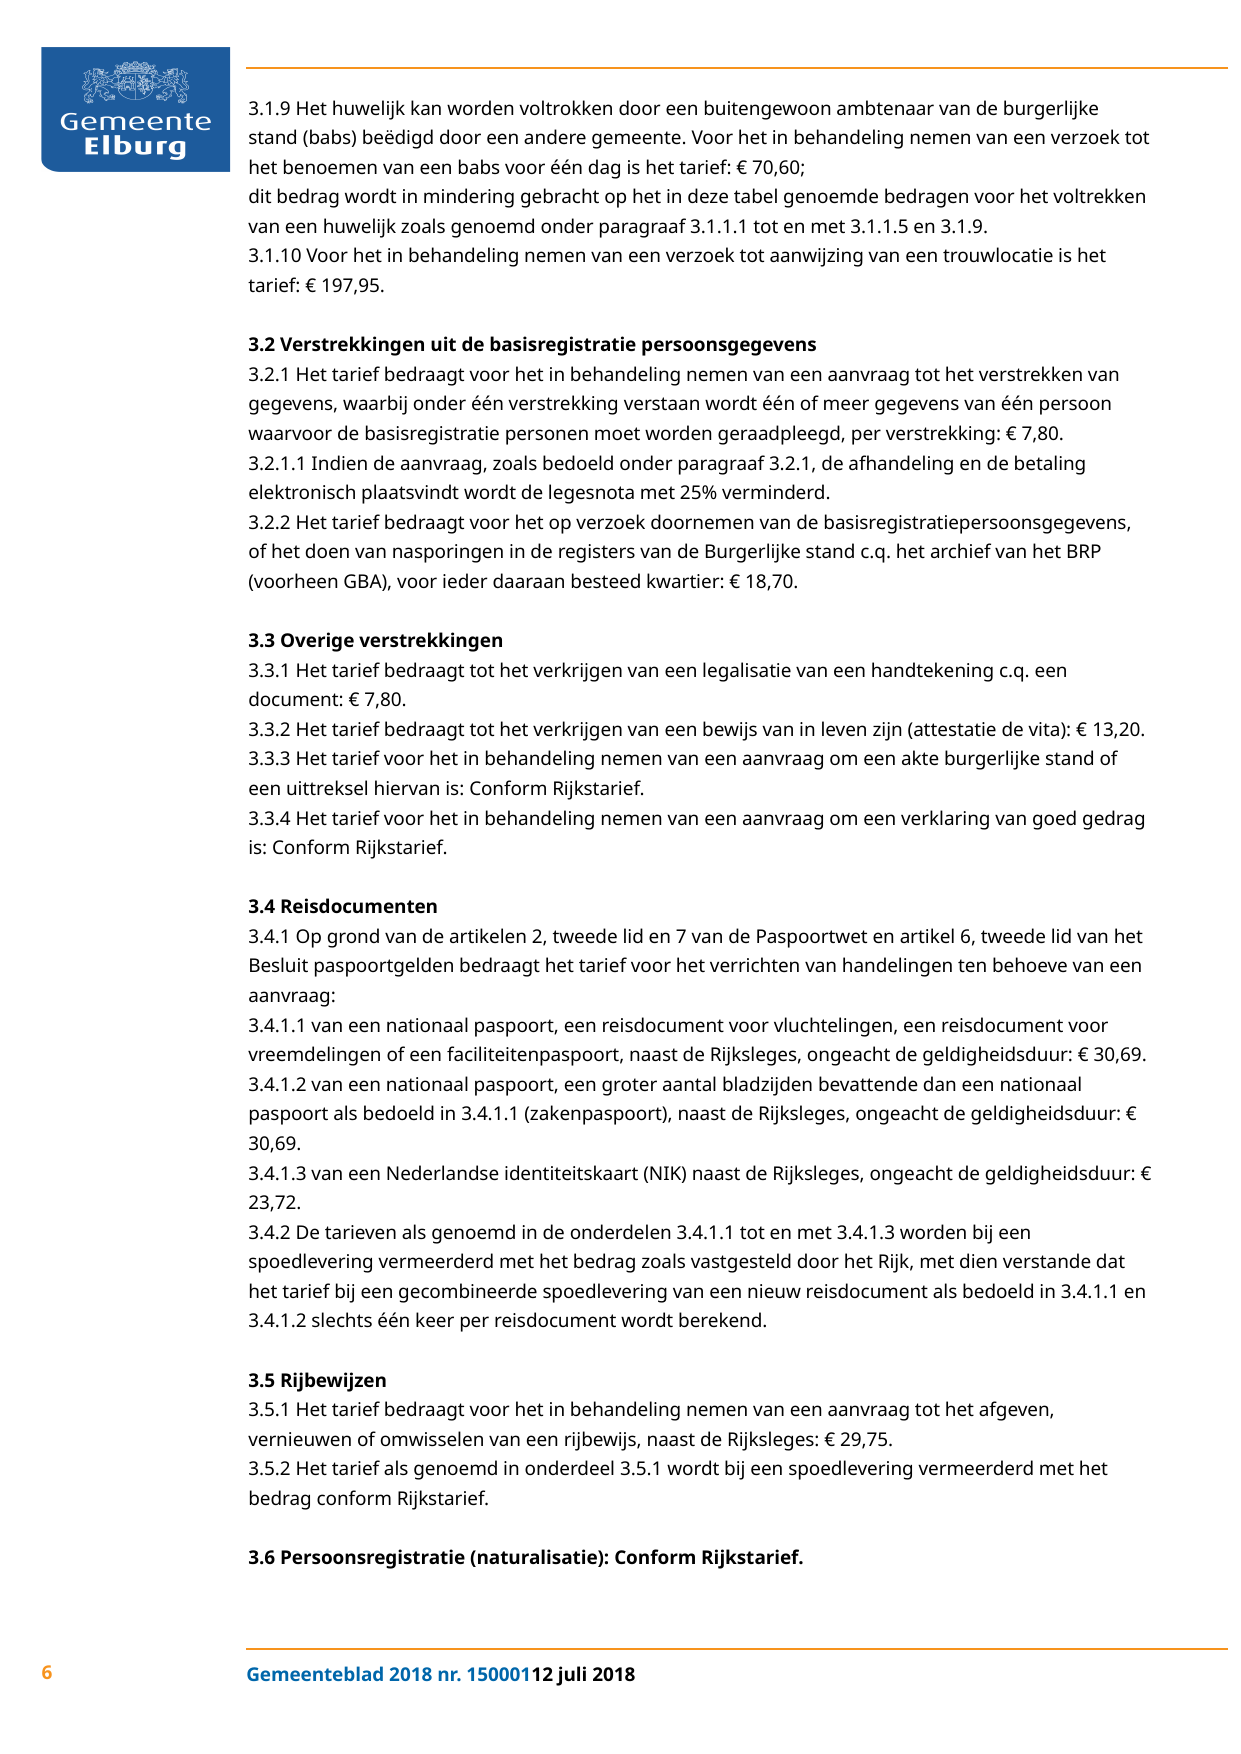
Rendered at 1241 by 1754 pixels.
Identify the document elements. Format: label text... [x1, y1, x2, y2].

text 3.3.4 Het tarief voor het in behandeling nemen van een aanvraag om een verklaring van goed gedrag is: Conform Rijkstarief. [248, 805, 1152, 860]
text 3.4.1.1 van een nationaal paspoort, een reisdocument voor vluchtelingen, een reisdocument voor vreemdelingen of een faciliteitenpaspoort, naast de Rijksleges, ongeacht de geldigheidsduur: € 30,69. [248, 1012, 1152, 1067]
text 3.4.1 Op grond van de artikelen 2, tweede lid en 7 van de Paspoortwet en artikel 6, tweede lid van het Besluit paspoortgelden bedraagt het tarief voor het verrichten van handelingen ten behoeve van een aanvraag: [248, 923, 1152, 1008]
text 3.5 Rijbewijzen [248, 1367, 1152, 1393]
text 3.4 Reisdocumenten [248, 893, 1152, 919]
text 3.3.3 Het tarief voor het in behandeling nemen van een aanvraag om een akte burgerlijke stand of een uittreksel hiervan is: Conform Rijkstarief. [248, 746, 1152, 801]
text 3.2.1 Het tarief bedraagt voor het in behandeling nemen van een aanvraag tot het verstrekken van gegevens, waarbij onder één verstrekking verstaan wordt één of meer gegevens van één persoon waarvoor de basisregistratie personen moet worden geraadpleegd, per verstrekking: € 7,80. [248, 361, 1152, 446]
text 3.1.10 Voor het in behandeling nemen van een verzoek tot aanwijzing van een trouwlocatie is het tarief: € 197,95. [248, 243, 1152, 298]
text 3.3.2 Het tarief bedraagt tot het verkrijgen van een bewijs van in leven zijn (attestatie de vita): € 13,20. [248, 716, 1152, 742]
text 3.6 Persoonsregistratie (naturalisatie): Conform Rijkstarief. [248, 1544, 1152, 1570]
text 3.3.1 Het tarief bedraagt tot het verkrijgen van een legalisatie van een handtekening c.q. een document: € 7,80. [248, 657, 1152, 712]
text 3.2 Verstrekkingen uit de basisregistratie persoonsgegevens [248, 331, 1152, 357]
text dit bedrag wordt in mindering gebracht op het in deze tabel genoemde bedragen voor het voltrekken van een huwelijk zoals genoemd onder paragraaf 3.1.1.1 tot en met 3.1.1.5 en 3.1.9. [248, 183, 1152, 239]
text 3.2.2 Het tarief bedraagt voor het op verzoek doornemen van de basisregistratiepersoonsgegevens, of het doen van nasporingen in de registers van de Burgerlijke stand c.q. het archief van het BRP (voorheen GBA), voor ieder daaraan besteed kwartier: € 18,70. [248, 509, 1152, 594]
picture [41, 47, 231, 172]
text 3.5.2 Het tarief als genoemd in onderdeel 3.5.1 wordt bij een spoedlevering vermeerderd met het bedrag conform Rijkstarief. [248, 1456, 1152, 1511]
text 3.3 Overige verstrekkingen [248, 627, 1152, 653]
text 3.1.9 Het huwelijk kan worden voltrokken door een buitengewoon ambtenaar van de burgerlijke stand (babs) beëdigd door een andere gemeente. Voor het in behandeling nemen van een verzoek tot het benoemen van een babs voor één dag is het tarief: € 70,60; [248, 95, 1152, 180]
text 3.4.1.2 van een nationaal paspoort, een groter aantal bladzijden bevattende dan een nationaal paspoort als bedoeld in 3.4.1.1 (zakenpaspoort), naast de Rijksleges, ongeacht de geldigheidsduur: € 30,69. [248, 1071, 1152, 1156]
text 3.2.1.1 Indien de aanvraag, zoals bedoeld onder paragraaf 3.2.1, de afhandeling en de betaling elektronisch plaatsvindt wordt de legesnota met 25% verminderd. [248, 450, 1152, 505]
text 3.4.2 De tarieven als genoemd in de onderdelen 3.4.1.1 tot en met 3.4.1.3 worden bij een spoedlevering vermeerderd met het bedrag zoals vastgesteld door het Rijk, met dien verstande dat het tarief bij een gecombineerde spoedlevering van een nieuw reisdocument als bedoeld in 3.4.1.1 en 3.4.1.2 slechts één keer per reisdocument wordt berekend. [248, 1219, 1152, 1333]
text 3.4.1.3 van een Nederlandse identiteitskaart (NIK) naast de Rijksleges, ongeacht de geldigheidsduur: € 23,72. [248, 1160, 1152, 1215]
text 3.5.1 Het tarief bedraagt voor het in behandeling nemen van een aanvraag tot het afgeven, vernieuwen of omwisselen van een rijbewijs, naast de Rijksleges: € 29,75. [248, 1396, 1152, 1452]
